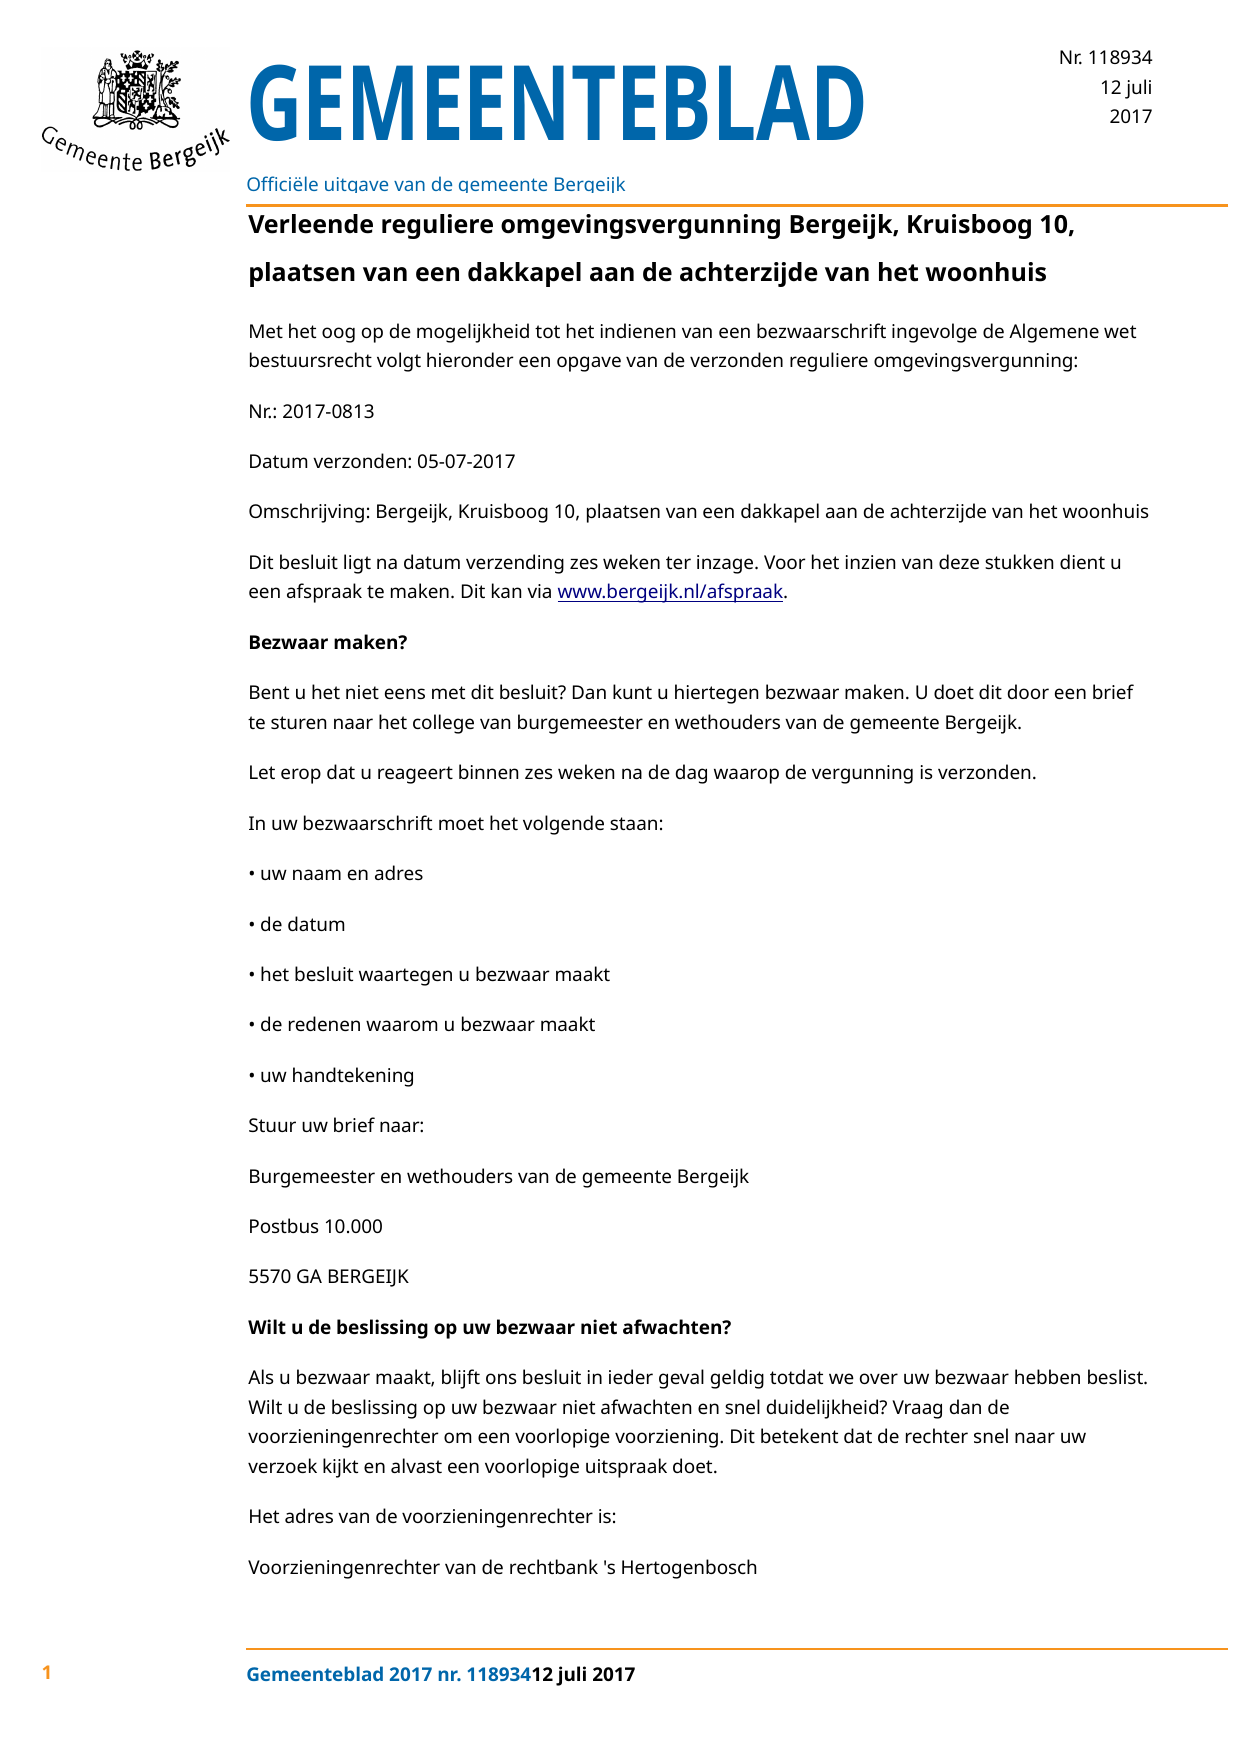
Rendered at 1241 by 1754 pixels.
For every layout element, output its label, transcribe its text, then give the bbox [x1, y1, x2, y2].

text • de redenen waarom u bezwaar maakt [248, 1012, 1152, 1037]
text Wilt u de beslissing op uw bezwaar niet afwachten? [248, 1314, 1152, 1340]
text Met het oog op de mogelijkheid tot het indienen van een bezwaarschrift ingevolge de Algemene wet bestuursrecht volgt hieronder een opgave van de verzonden reguliere omgevingsvergunning: [248, 318, 1152, 373]
text Bent u het niet eens met dit besluit? Dan kunt u hiertegen bezwaar maken. U doet dit door een brief te sturen naar het college van burgemeester en wethouders van de gemeente Bergeijk. [248, 679, 1152, 735]
text Burgemeester en wethouders van de gemeente Bergeijk [248, 1163, 1152, 1189]
text • uw naam en adres [248, 860, 1152, 886]
text Stuur uw brief naar: [248, 1112, 1152, 1138]
text Verleende reguliere omgevingsvergunning Bergeijk, Kruisboog 10, plaatsen van een dakkapel aan de achterzijde van het woonhuis [248, 207, 1152, 288]
text Bezwaar maken? [248, 629, 1152, 655]
text 5570 GA BERGEIJK [248, 1264, 1152, 1289]
text • uw handtekening [248, 1062, 1152, 1088]
text Dit besluit ligt na datum verzending zes weken ter inzage. Voor het inzien van deze stukken dient u een afspraak te maken. Dit kan via www.bergeijk.nl/afspraak. [248, 549, 1152, 604]
text Let erop dat u reageert binnen zes weken na de dag waarop de vergunning is verzonden. [248, 759, 1152, 785]
text Omschrijving: Bergeijk, Kruisboog 10, plaatsen van een dakkapel aan de achterzijde van het woonhuis [248, 499, 1152, 524]
text Voorzieningenrechter van de rechtbank 's Hertogenbosch [248, 1554, 1152, 1580]
text Het adres van de voorzieningenrechter is: [248, 1504, 1152, 1529]
text Als u bezwaar maakt, blijft ons besluit in ieder geval geldig totdat we over uw bezwaar hebben beslist. Wilt u de beslissing op uw bezwaar niet afwachten en snel duidelijkheid? Vraag dan de voorzieningenrechter om een voorlopige voorziening. Dit betekent dat de rechter snel naar uw verzoek kijkt en alvast een voorlopige uitspraak doet. [248, 1364, 1152, 1479]
text Datum verzonden: 05-07-2017 [248, 448, 1152, 474]
text • het besluit waartegen u bezwaar maakt [248, 961, 1152, 987]
picture [41, 47, 231, 172]
text In uw bezwaarschrift moet het volgende staan: [248, 810, 1152, 836]
text Postbus 10.000 [248, 1213, 1152, 1239]
text Nr.: 2017-0813 [248, 398, 1152, 424]
text • de datum [248, 911, 1152, 937]
